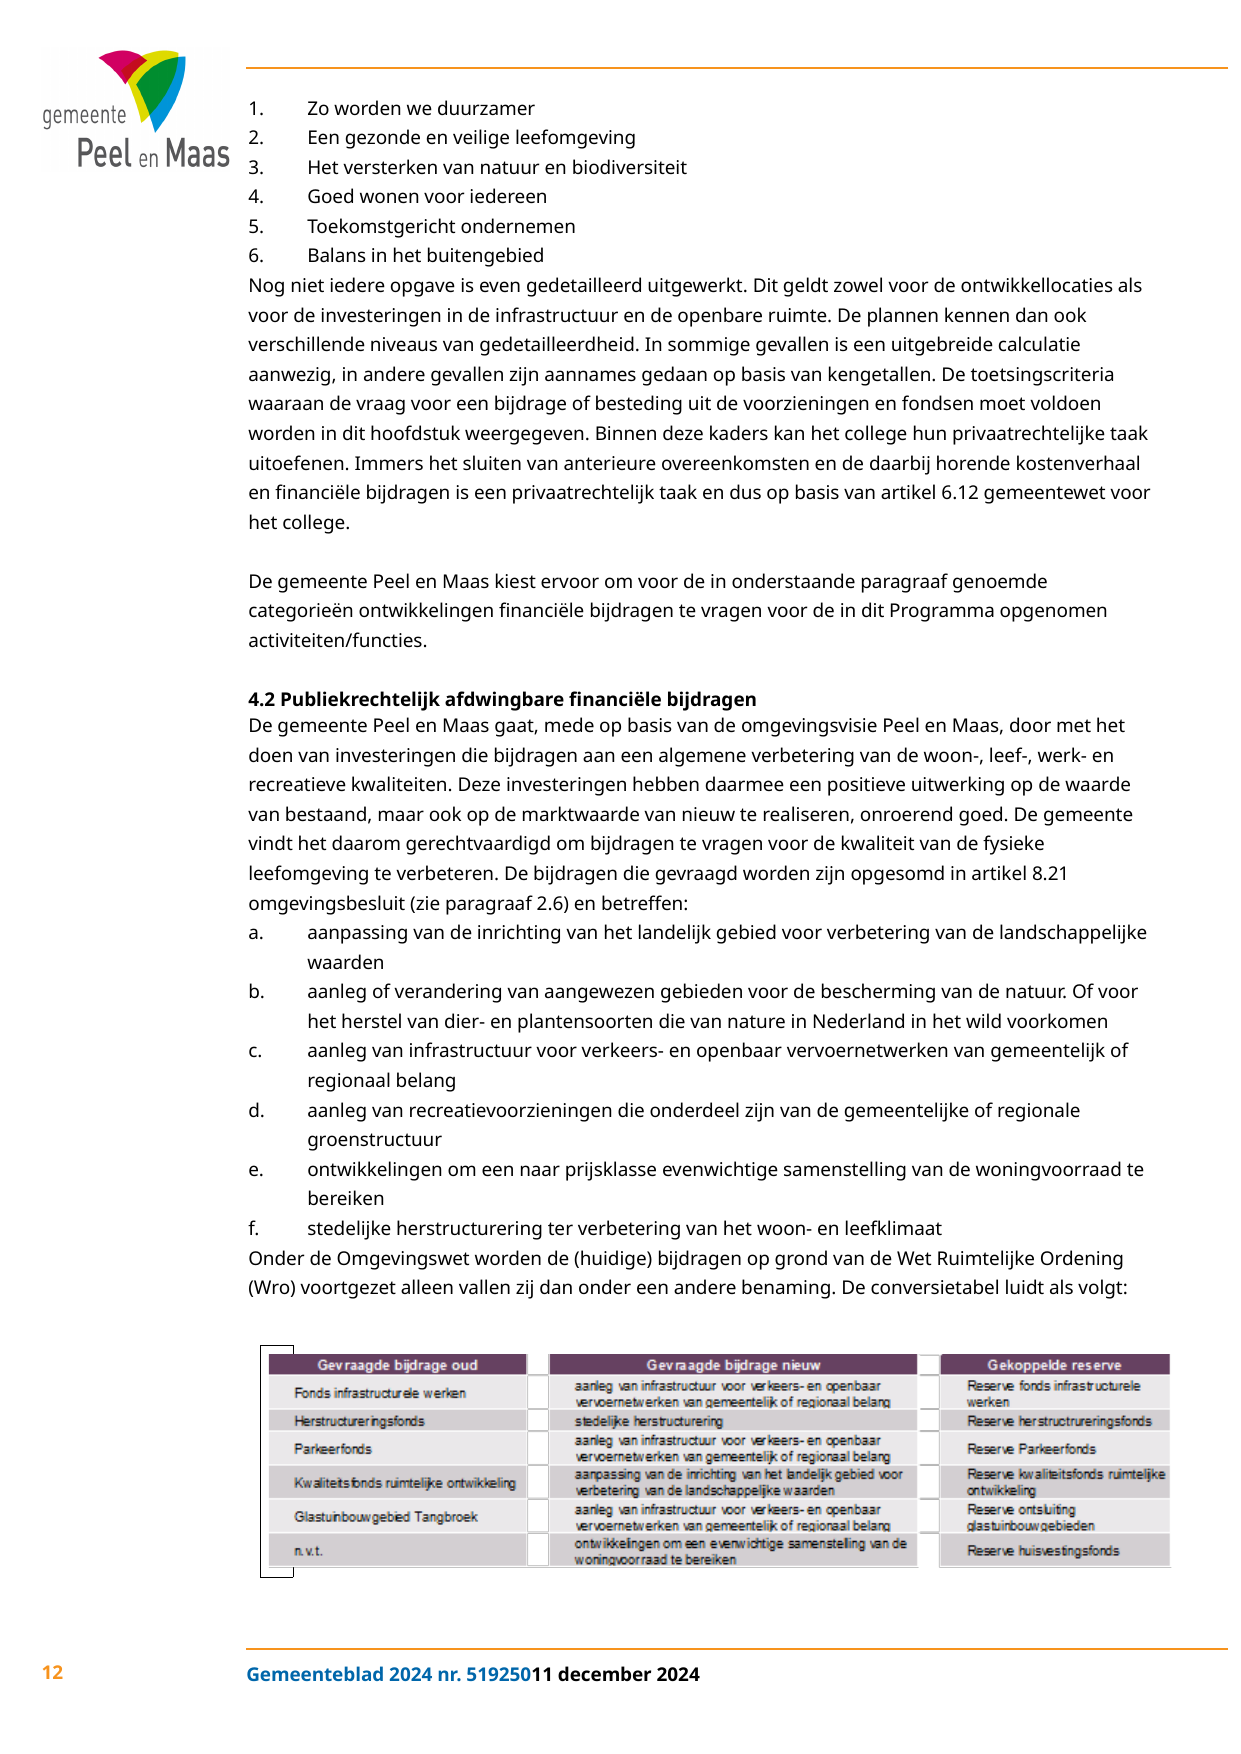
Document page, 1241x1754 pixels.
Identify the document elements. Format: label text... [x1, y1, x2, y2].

list aanpassing van de inrichting van het landelijk gebied voor verbetering van de landschappelijke waarden [248, 919, 1152, 974]
list Goed wonen voor iedereen [248, 183, 1152, 209]
list Balans in het buitengebied [248, 243, 1152, 268]
list ontwikkelingen om een naar prijsklasse evenwichtige samenstelling van de woningvoorraad te bereiken [248, 1156, 1152, 1211]
list Het versterken van natuur en biodiversiteit [248, 154, 1152, 180]
picture [268, 1354, 1173, 1569]
text Nog niet iedere opgave is even gedetailleerd uitgewerkt. Dit geldt zowel voor de ontwikkellocaties als voor de investeringen in de infrastructuur en de openbare ruimte. De plannen kennen dan ook verschillende niveaus van gedetailleerdheid. In sommige gevallen is een uitgebreide calculatie aanwezig, in andere gevallen zijn aannames gedaan op basis van kengetallen. De toetsingscriteria waaraan de vraag voor een bijdrage of besteding uit de voorzieningen en fondsen moet voldoen worden in dit hoofdstuk weergegeven. Binnen deze kaders kan het college hun privaatrechtelijke taak uitoefenen. Immers het sluiten van anterieure overeenkomsten en de daarbij horende kostenverhaal en financiële bijdragen is een privaatrechtelijk taak en dus op basis van artikel 6.12 gemeentewet voor het college. [248, 272, 1152, 535]
text De gemeente Peel en Maas kiest ervoor om voor de in onderstaande paragraaf genoemde categorieën ontwikkelingen financiële bijdragen te vragen voor de in dit Programma opgenomen activiteiten/functies. [248, 568, 1152, 653]
list stedelijke herstructurering ter verbetering van het woon- en leefklimaat [248, 1215, 1152, 1241]
list Zo worden we duurzamer [248, 95, 1152, 121]
list aanleg of verandering van aangewezen gebieden voor de bescherming van de natuur. Of voor het herstel van dier- en plantensoorten die van nature in Nederland in het wild voorkomen [248, 978, 1152, 1034]
list Toekomstgericht ondernemen [248, 213, 1152, 239]
text 4.2 Publiekrechtelijk afdwingbare financiële bijdragen [248, 686, 1152, 712]
list Een gezonde en veilige leefomgeving [248, 124, 1152, 150]
text De gemeente Peel en Maas gaat, mede op basis van de omgevingsvisie Peel en Maas, door met het doen van investeringen die bijdragen aan een algemene verbetering van de woon-, leef-, werk- en recreatieve kwaliteiten. Deze investeringen hebben daarmee een positieve uitwerking op de waarde van bestaand, maar ook op de marktwaarde van nieuw te realiseren, onroerend goed. De gemeente vindt het daarom gerechtvaardigd om bijdragen te vragen voor de kwaliteit van de fysieke leefomgeving te verbeteren. De bijdragen die gevraagd worden zijn opgesomd in artikel 8.21 omgevingsbesluit (zie paragraaf 2.6) en betreffen: [248, 712, 1152, 915]
list aanleg van infrastructuur voor verkeers- en openbaar vervoernetwerken van gemeentelijk of regionaal belang [248, 1038, 1152, 1093]
text Onder de Omgevingswet worden de (huidige) bijdragen op grond van de Wet Ruimtelijke Ordening (Wro) voortgezet alleen vallen zij dan onder een andere benaming. De conversietabel luidt als volgt: [248, 1245, 1152, 1300]
list aanleg van recreatievoorzieningen die onderdeel zijn van de gemeentelijke of regionale groenstructuur [248, 1097, 1152, 1152]
picture [41, 47, 231, 172]
